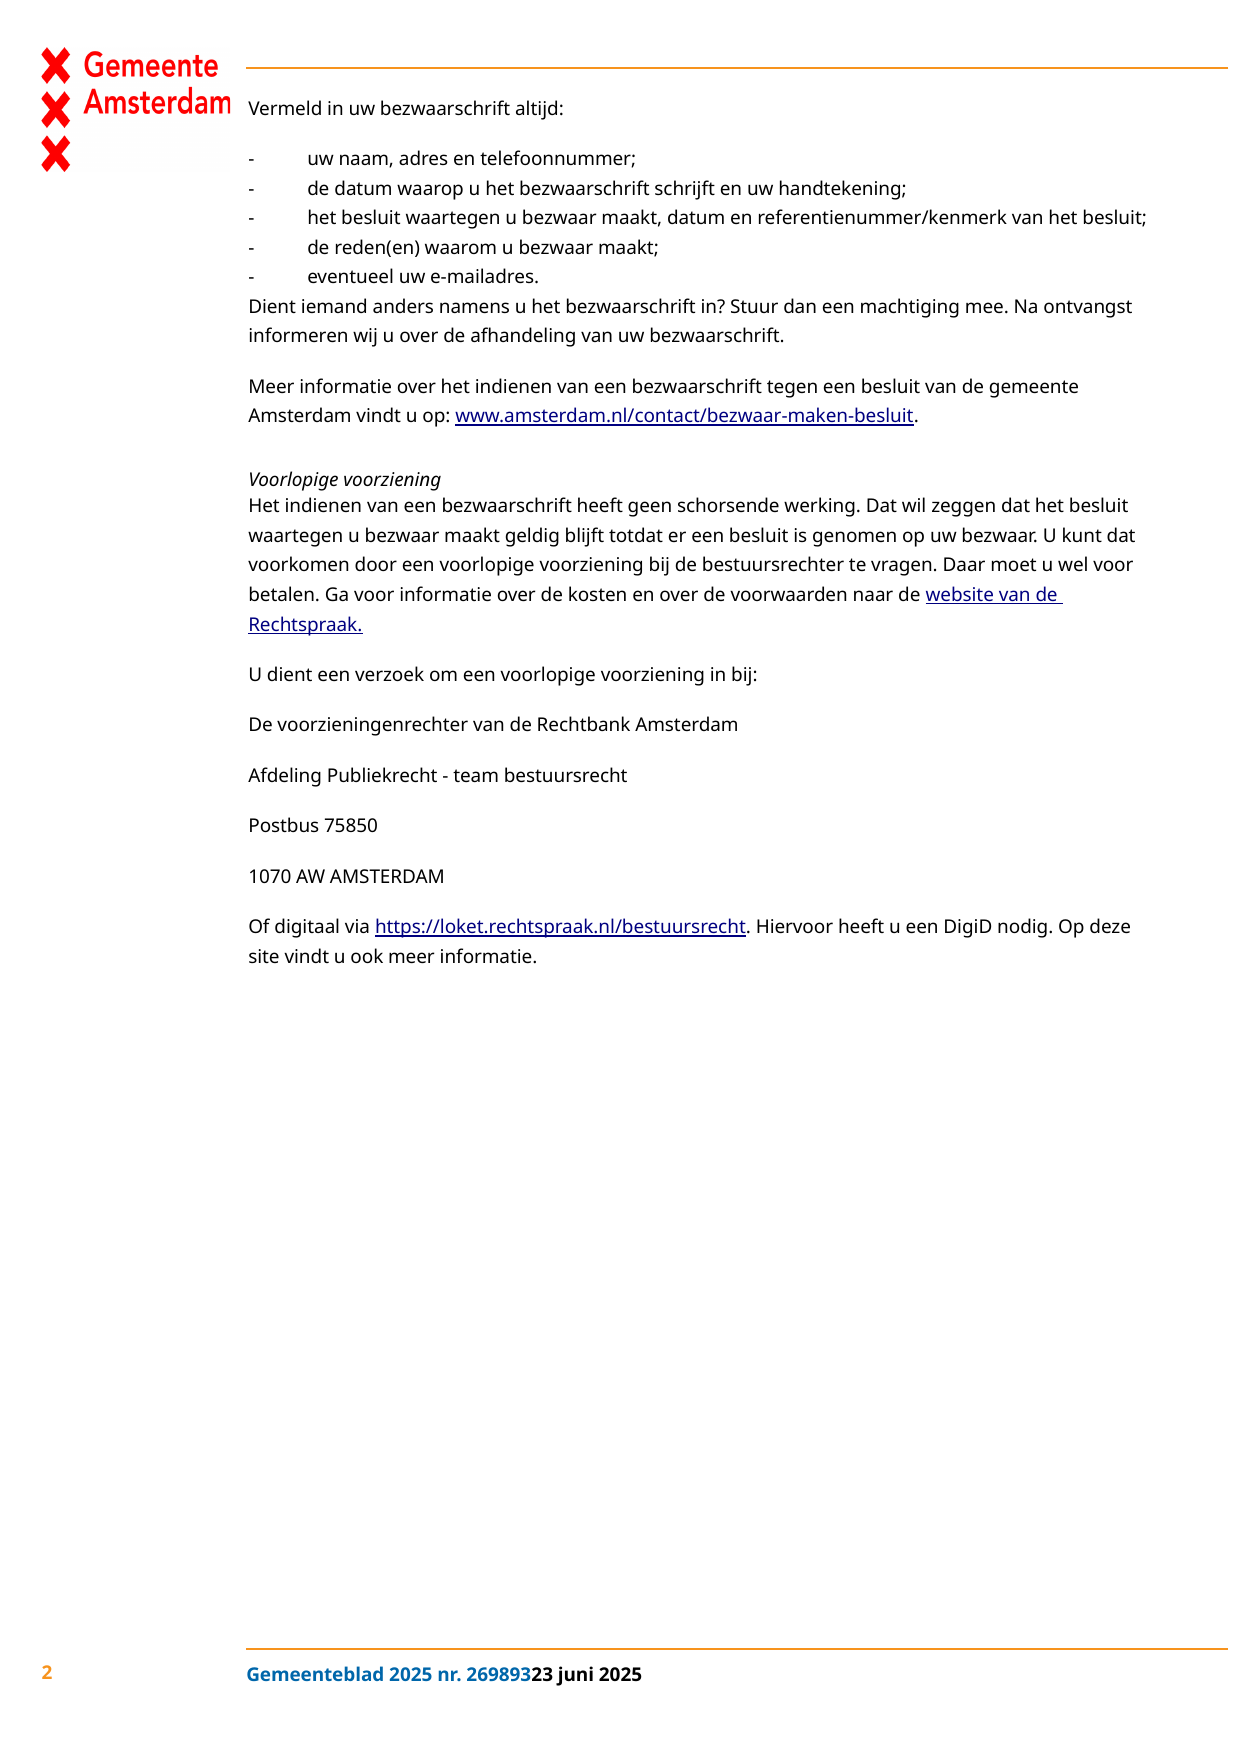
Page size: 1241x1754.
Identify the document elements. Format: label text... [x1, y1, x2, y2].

text Het indienen van een bezwaarschrift heeft geen schorsende werking. Dat wil zeggen dat het besluit waartegen u bezwaar maakt geldig blijft totdat er een besluit is genomen op uw bezwaar. U kunt dat voorkomen door een voorlopige voorziening bij de bestuursrechter te vragen. Daar moet u wel voor betalen. Ga voor informatie over de kosten en over de voorwaarden naar de website van de Rechtspraak. [248, 492, 1152, 636]
list uw naam, adres en telefoonnummer; [248, 145, 1152, 171]
text Afdeling Publiekrecht - team bestuursrecht [248, 762, 1152, 788]
list eventueel uw e-mailadres. [248, 263, 1152, 289]
text Of digitaal via https://loket.rechtspraak.nl/bestuursrecht. Hiervoor heeft u een DigiD nodig. Op deze site vindt u ook meer informatie. [248, 913, 1152, 968]
text U dient een verzoek om een voorlopige voorziening in bij: [248, 661, 1152, 687]
text Vermeld in uw bezwaarschrift altijd: [248, 95, 1152, 121]
text 1070 AW AMSTERDAM [248, 863, 1152, 888]
text Dient iemand anders namens u het bezwaarschrift in? Stuur dan een machtiging mee. Na ontvangst informeren wij u over de afhandeling van uw bezwaarschrift. [248, 293, 1152, 348]
list de datum waarop u het bezwaarschrift schrijft en uw handtekening; [248, 175, 1152, 201]
text Postbus 75850 [248, 812, 1152, 838]
list het besluit waartegen u bezwaar maakt, datum en referentienummer/kenmerk van het besluit; [248, 204, 1152, 230]
picture [41, 47, 231, 172]
list de reden(en) waarom u bezwaar maakt; [248, 234, 1152, 260]
text De voorzieningenrechter van de Rechtbank Amsterdam [248, 712, 1152, 737]
text Voorlopige voorziening [248, 467, 1152, 492]
text Meer informatie over het indienen van een bezwaarschrift tegen een besluit van de gemeente Amsterdam vindt u op: www.amsterdam.nl/contact/bezwaar-maken-besluit. [248, 373, 1152, 428]
